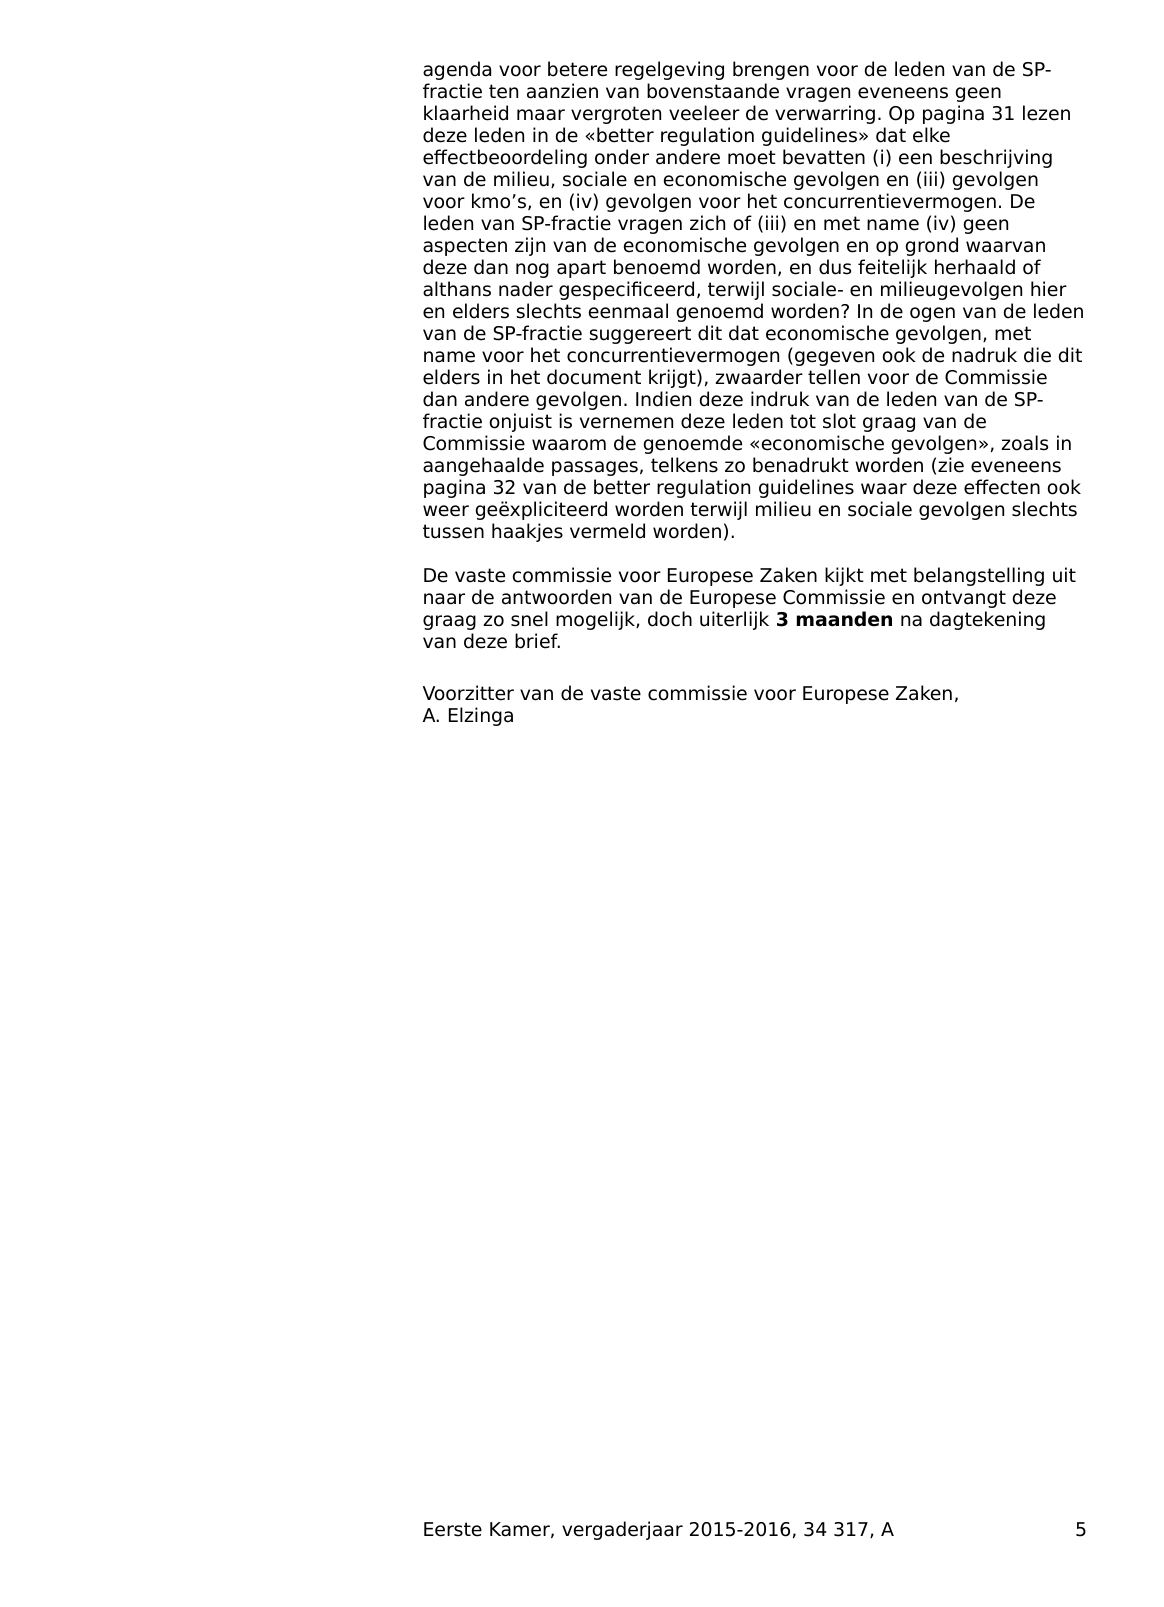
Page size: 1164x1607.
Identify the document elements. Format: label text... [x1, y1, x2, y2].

text De vaste commissie voor Europese Zaken kijkt met belangstelling uit naar de antwoorden van de Europese Commissie en ontvangt deze graag zo snel mogelijk, doch uiterlijk 3 maanden na dagtekening van deze brief. [422, 565, 1087, 653]
text agenda voor betere regelgeving brengen voor de leden van de SP-fractie ten aanzien van bovenstaande vragen eveneens geen klaarheid maar vergroten veeleer de verwarring. Op pagina 31 lezen deze leden in de «better regulation guidelines» dat elke effectbeoordeling onder andere moet bevatten (i) een beschrijving van de milieu, sociale en economische gevolgen en (iii) gevolgen voor kmo’s, en (iv) gevolgen voor het concurrentievermogen. De leden van SP-fractie vragen zich of (iii) en met name (iv) geen aspecten zijn van de economische gevolgen en op grond waarvan deze dan nog apart benoemd worden, en dus feitelijk herhaald of althans nader gespecificeerd, terwijl sociale- en milieugevolgen hier en elders slechts eenmaal genoemd worden? In de ogen van de leden van de SP-fractie suggereert dit dat economische gevolgen, met name voor het concurrentievermogen (gegeven ook de nadruk die dit elders in het document krijgt), zwaarder tellen voor de Commissie dan andere gevolgen. Indien deze indruk van de leden van de SP-fractie onjuist is vernemen deze leden tot slot graag van de Commissie waarom de genoemde «economische gevolgen», zoals in aangehaalde passages, telkens zo benadrukt worden (zie eveneens pagina 32 van de better regulation guidelines waar deze effecten ook weer geëxpliciteerd worden terwijl milieu en sociale gevolgen slechts tussen haakjes vermeld worden). [422, 59, 1087, 543]
text Voorzitter van de vaste commissie voor Europese Zaken, A. Elzinga [422, 683, 1087, 727]
